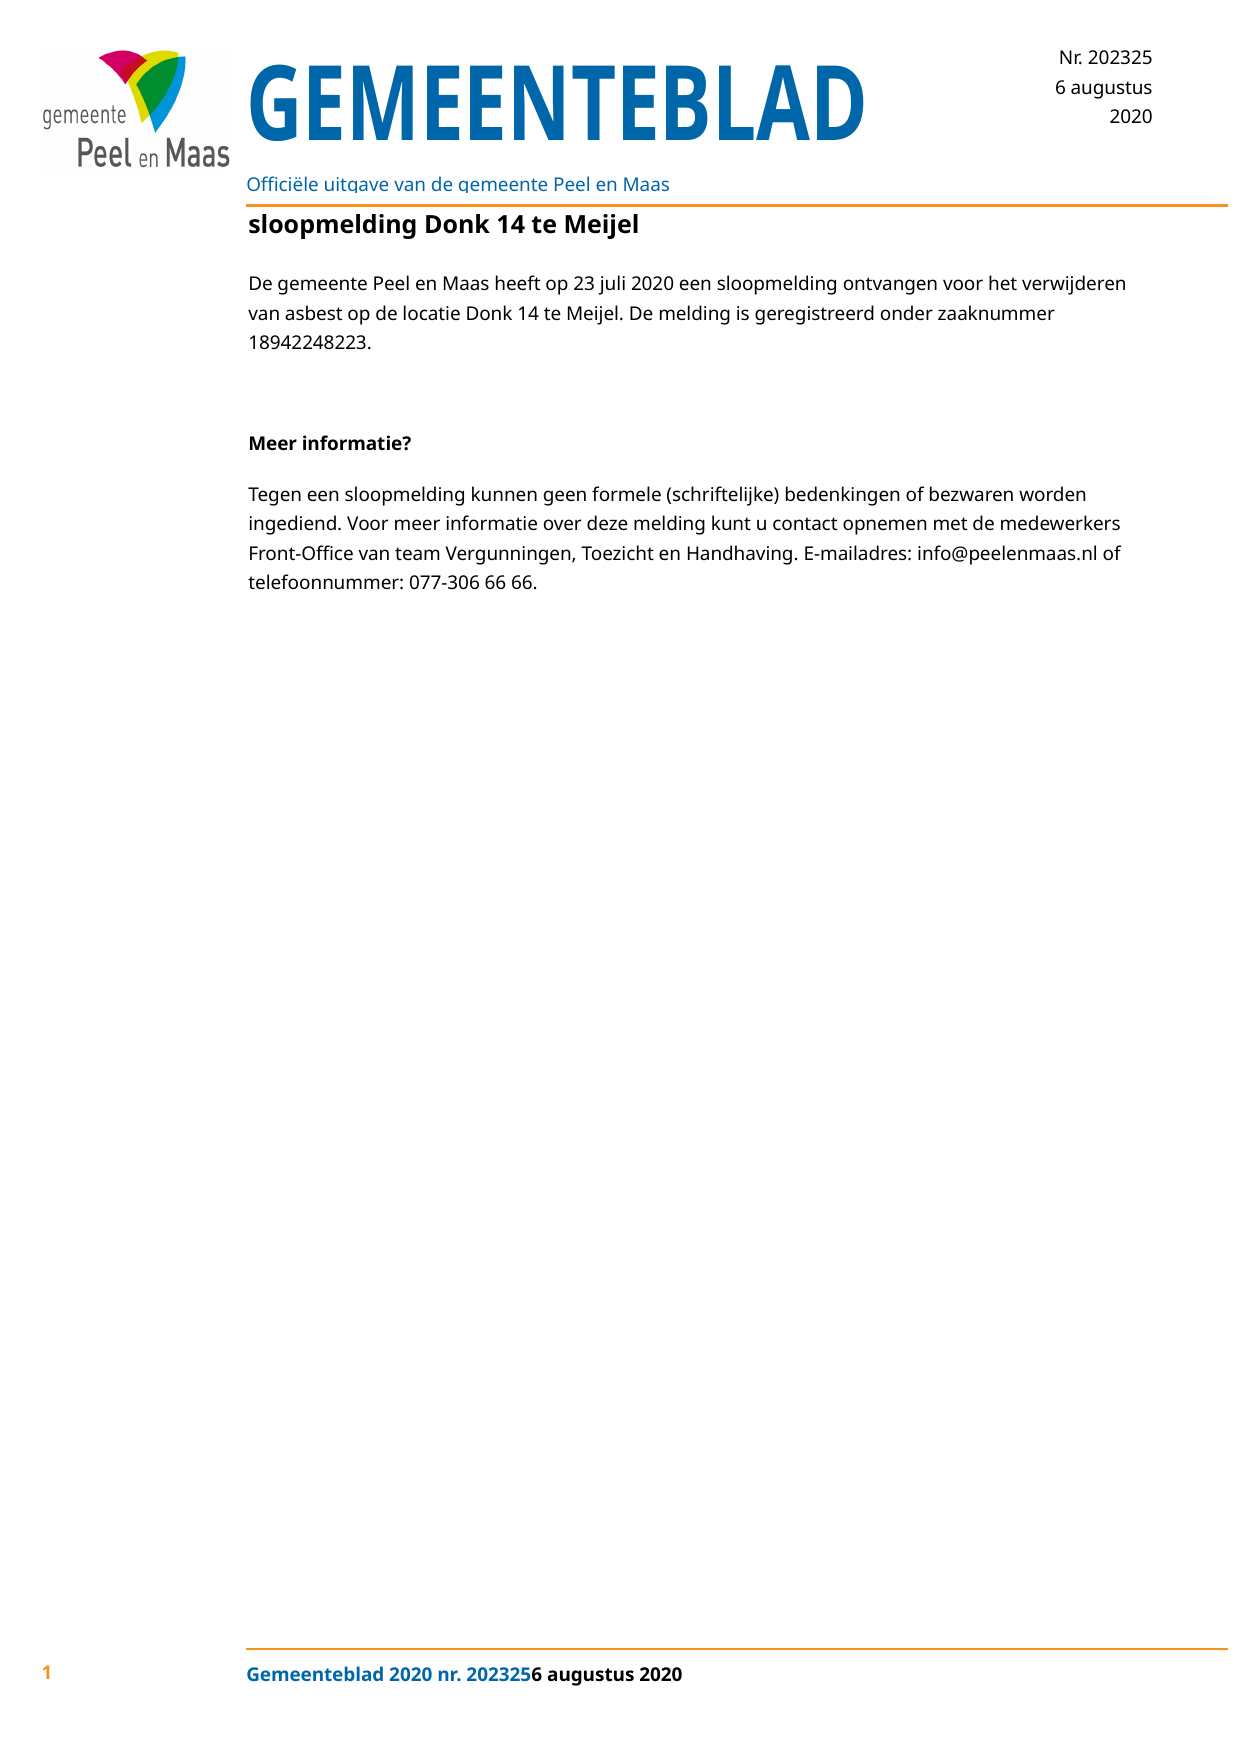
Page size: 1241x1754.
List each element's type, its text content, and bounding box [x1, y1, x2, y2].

text sloopmelding Donk 14 te Meijel [248, 207, 1152, 241]
text Tegen een sloopmelding kunnen geen formele (schriftelijke) bedenkingen of bezwaren worden ingediend. Voor meer informatie over deze melding kunt u contact opnemen met de medewerkers Front-Office van team Vergunningen, Toezicht en Handhaving. E-mailadres: info@peelenmaas.nl of telefoonnummer: 077-306 66 66. [248, 481, 1152, 595]
text De gemeente Peel en Maas heeft op 23 juli 2020 een sloopmelding ontvangen voor het verwijderen van asbest op de locatie Donk 14 te Meijel. De melding is geregistreerd onder zaaknummer 18942248223. [248, 270, 1152, 355]
picture [41, 47, 231, 172]
text Meer informatie? [248, 430, 1152, 456]
